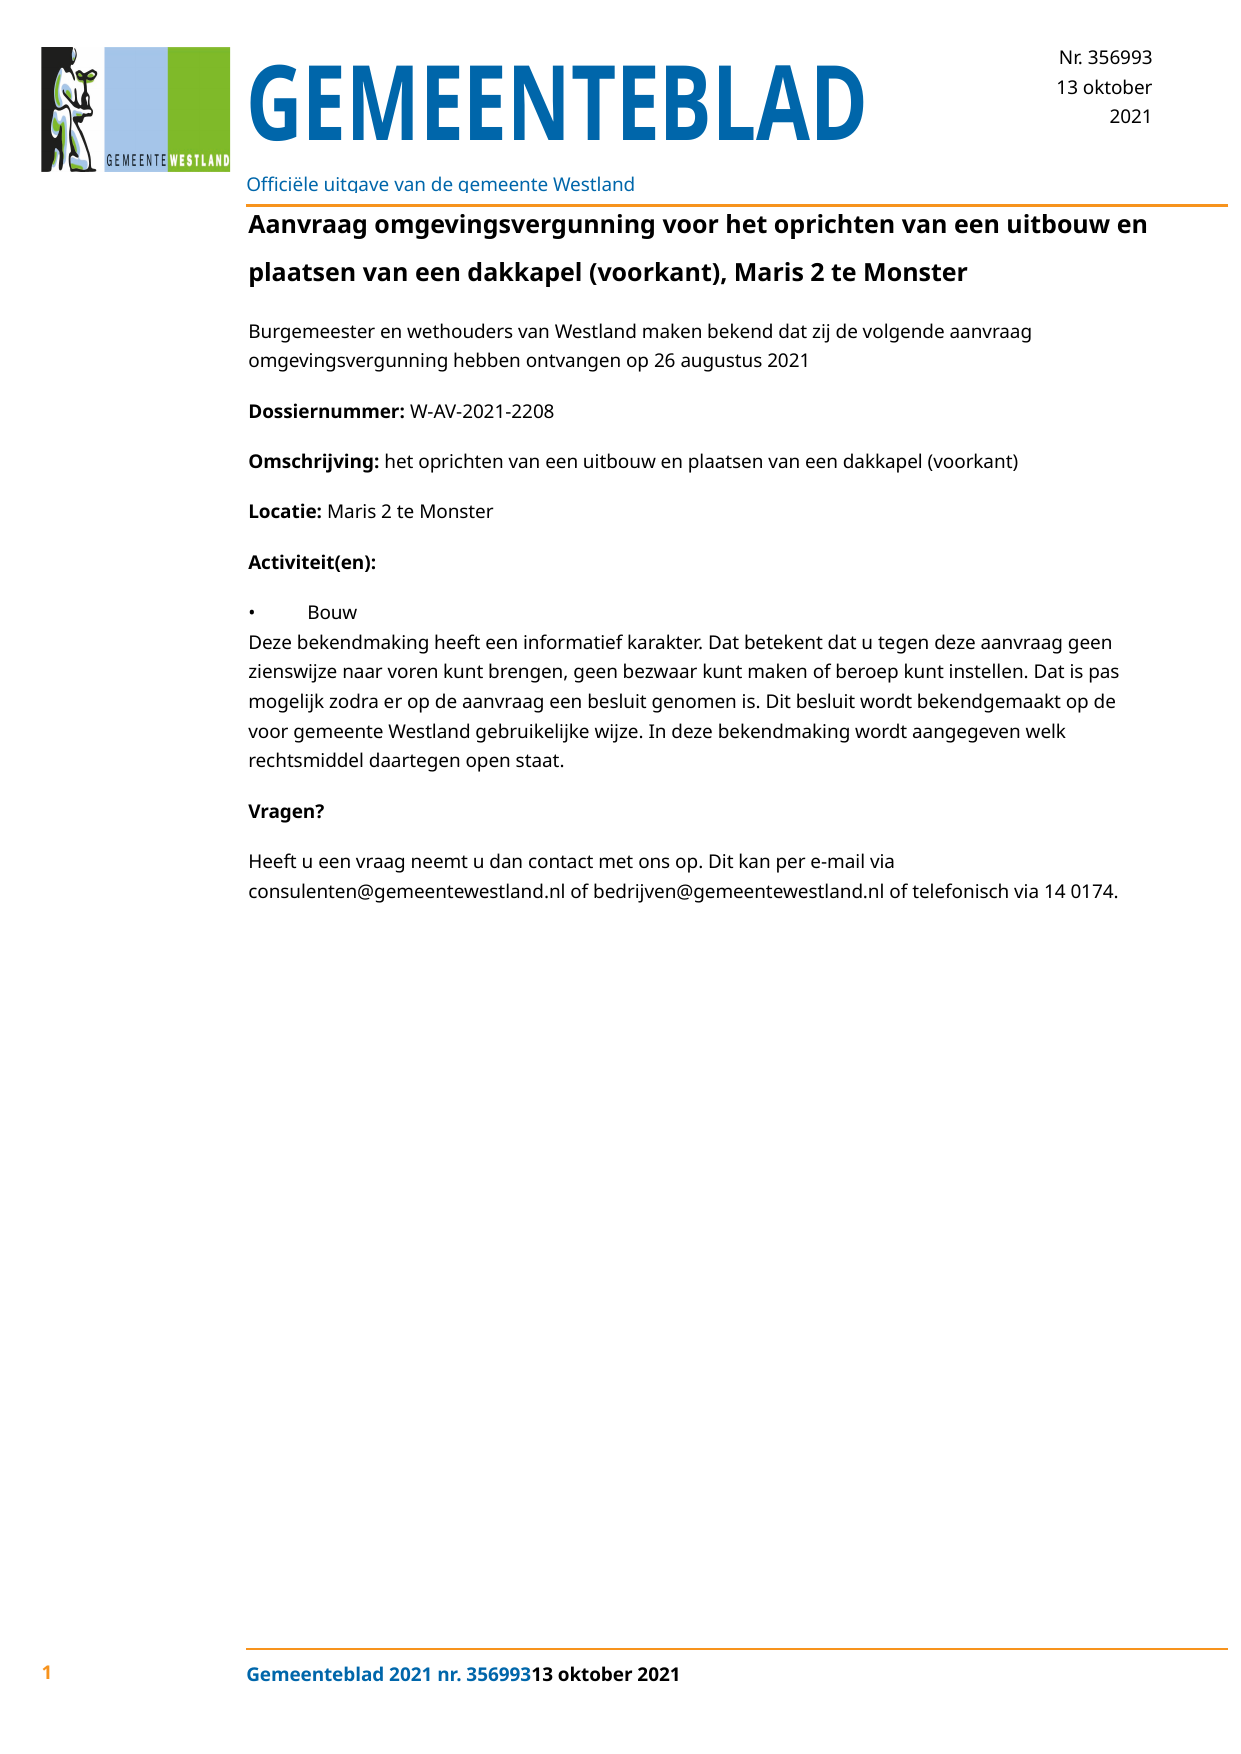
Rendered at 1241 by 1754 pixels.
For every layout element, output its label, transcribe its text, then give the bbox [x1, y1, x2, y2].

text Aanvraag omgevingsvergunning voor het oprichten van een uitbouw en plaatsen van een dakkapel (voorkant), Maris 2 te Monster [248, 207, 1152, 288]
text Deze bekendmaking heeft een informatief karakter. Dat betekent dat u tegen deze aanvraag geen zienswijze naar voren kunt brengen, geen bezwaar kunt maken of beroep kunt instellen. Dat is pas mogelijk zodra er op de aanvraag een besluit genomen is. Dit besluit wordt bekendgemaakt op de voor gemeente Westland gebruikelijke wijze. In deze bekendmaking wordt aangegeven welk rechtsmiddel daartegen open staat. [248, 629, 1152, 773]
text Omschrijving: het oprichten van een uitbouw en plaatsen van een dakkapel (voorkant) [248, 448, 1152, 474]
picture [41, 47, 231, 172]
text Dossiernummer: W-AV-2021-2208 [248, 398, 1152, 424]
text Activiteit(en): [248, 549, 1152, 575]
text Vragen? [248, 798, 1152, 824]
list Bouw [248, 599, 1152, 625]
text Heeft u een vraag neemt u dan contact met ons op. Dit kan per e-mail via consulenten@gemeentewestland.nl of bedrijven@gemeentewestland.nl of telefonisch via 14 0174. [248, 848, 1152, 904]
text Burgemeester en wethouders van Westland maken bekend dat zij de volgende aanvraag omgevingsvergunning hebben ontvangen op 26 augustus 2021 [248, 318, 1152, 373]
text Locatie: Maris 2 te Monster [248, 499, 1152, 524]
